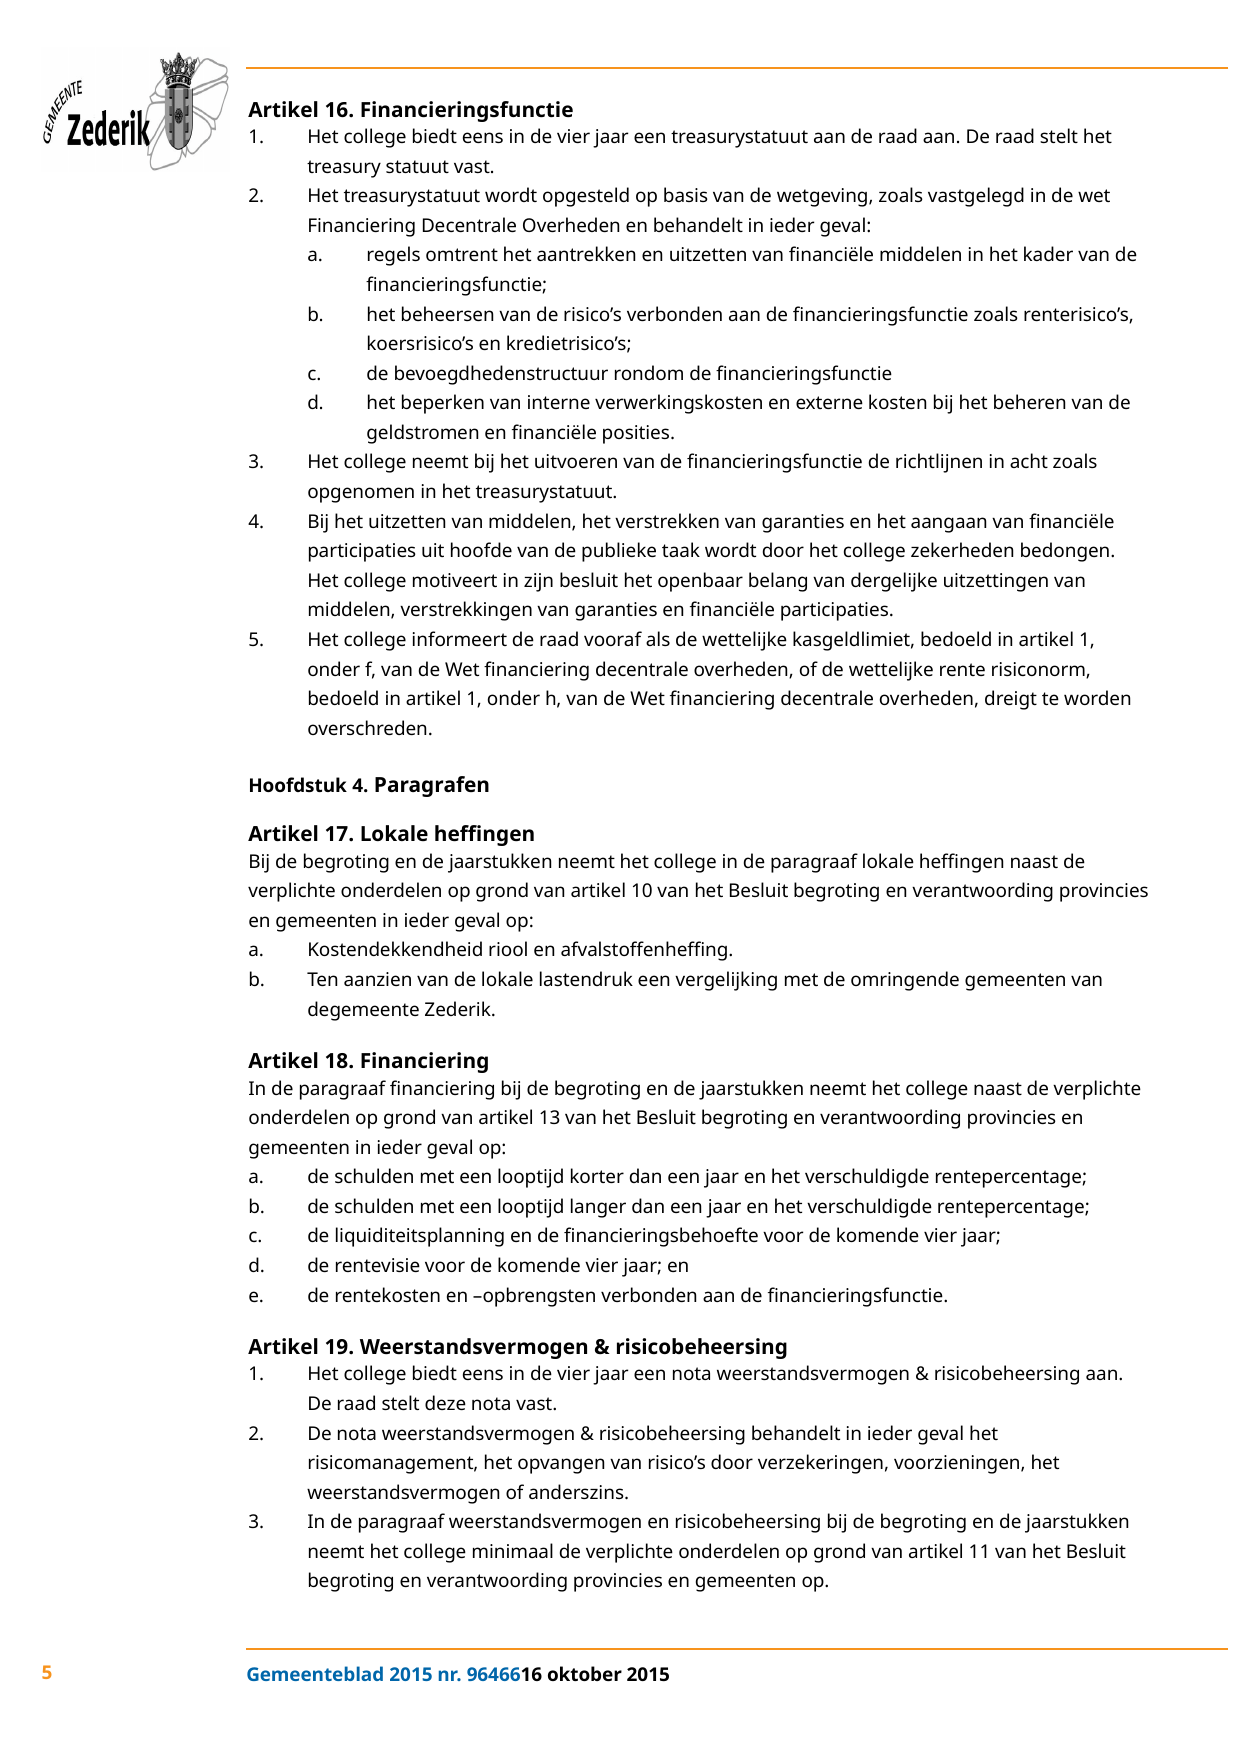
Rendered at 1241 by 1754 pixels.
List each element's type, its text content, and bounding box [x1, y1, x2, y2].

list Het college biedt eens in de vier jaar een nota weerstandsvermogen & risicobeheersing aan. De raad stelt deze nota vast. [248, 1361, 1152, 1416]
text Artikel 19. Weerstandsvermogen & risicobeheersing [248, 1332, 1152, 1361]
text Hoofdstuk 4. Paragrafen [248, 770, 1152, 799]
list de schulden met een looptijd langer dan een jaar en het verschuldigde rentepercentage; [248, 1193, 1152, 1219]
list regels omtrent het aantrekken en uitzetten van financiële middelen in het kader van de financieringsfunctie; [307, 242, 1152, 297]
list Het treasurystatuut wordt opgesteld op basis van de wetgeving, zoals vastgelegd in de wet Financiering Decentrale Overheden en behandelt in ieder geval: [248, 182, 1152, 238]
list Bij het uitzetten van middelen, het verstrekken van garanties en het aangaan van financiële participaties uit hoofde van de publieke taak wordt door het college zekerheden bedongen. Het college motiveert in zijn besluit het openbaar belang van dergelijke uitzettingen van middelen, verstrekkingen van garanties en financiële participaties. [248, 508, 1152, 622]
list het beperken van interne verwerkingskosten en externe kosten bij het beheren van de geldstromen en financiële posities. [307, 389, 1152, 445]
text Artikel 16. Financieringsfunctie [248, 95, 1152, 123]
list Ten aanzien van de lokale lastendruk een vergelijking met de omringende gemeenten van degemeente Zederik. [248, 966, 1152, 1022]
list de liquiditeitsplanning en de financieringsbehoefte voor de komende vier jaar; [248, 1223, 1152, 1248]
list de bevoegdhedenstructuur rondom de financieringsfunctie [307, 360, 1152, 386]
list Het college informeert de raad vooraf als de wettelijke kasgeldlimiet, bedoeld in artikel 1, onder f, van de Wet financiering decentrale overheden, of de wettelijke rente risiconorm, bedoeld in artikel 1, onder h, van de Wet financiering decentrale overheden, dreigt te worden overschreden. [248, 626, 1152, 741]
list de rentekosten en –opbrengsten verbonden aan de financieringsfunctie. [248, 1282, 1152, 1307]
text Bij de begroting en de jaarstukken neemt het college in de paragraaf lokale heffingen naast de verplichte onderdelen op grond van artikel 10 van het Besluit begroting en verantwoording provincies en gemeenten in ieder geval op: [248, 848, 1152, 933]
picture [41, 47, 231, 172]
list Het college neemt bij het uitvoeren van de financieringsfunctie de richtlijnen in acht zoals opgenomen in het treasurystatuut. [248, 449, 1152, 504]
list Kostendekkendheid riool en afvalstoffenheffing. [248, 937, 1152, 962]
text In de paragraaf financiering bij de begroting en de jaarstukken neemt het college naast de verplichte onderdelen op grond van artikel 13 van het Besluit begroting en verantwoording provincies en gemeenten in ieder geval op: [248, 1075, 1152, 1159]
list het beheersen van de risico’s verbonden aan de financieringsfunctie zoals renterisico’s, koersrisico’s en kredietrisico’s; [307, 301, 1152, 356]
list de schulden met een looptijd korter dan een jaar en het verschuldigde rentepercentage; [248, 1163, 1152, 1189]
text Artikel 18. Financiering [248, 1046, 1152, 1075]
list de rentevisie voor de komende vier jaar; en [248, 1252, 1152, 1278]
list De nota weerstandsvermogen & risicobeheersing behandelt in ieder geval het risicomanagement, het opvangen van risico’s door verzekeringen, voorzieningen, het weerstandsvermogen of anderszins. [248, 1420, 1152, 1505]
text Artikel 17. Lokale heffingen [248, 819, 1152, 848]
list In de paragraaf weerstandsvermogen en risicobeheersing bij de begroting en de jaarstukken neemt het college minimaal de verplichte onderdelen op grond van artikel 11 van het Besluit begroting en verantwoording provincies en gemeenten op. [248, 1508, 1152, 1593]
list Het college biedt eens in de vier jaar een treasurystatuut aan de raad aan. De raad stelt het treasury statuut vast. [248, 123, 1152, 178]
